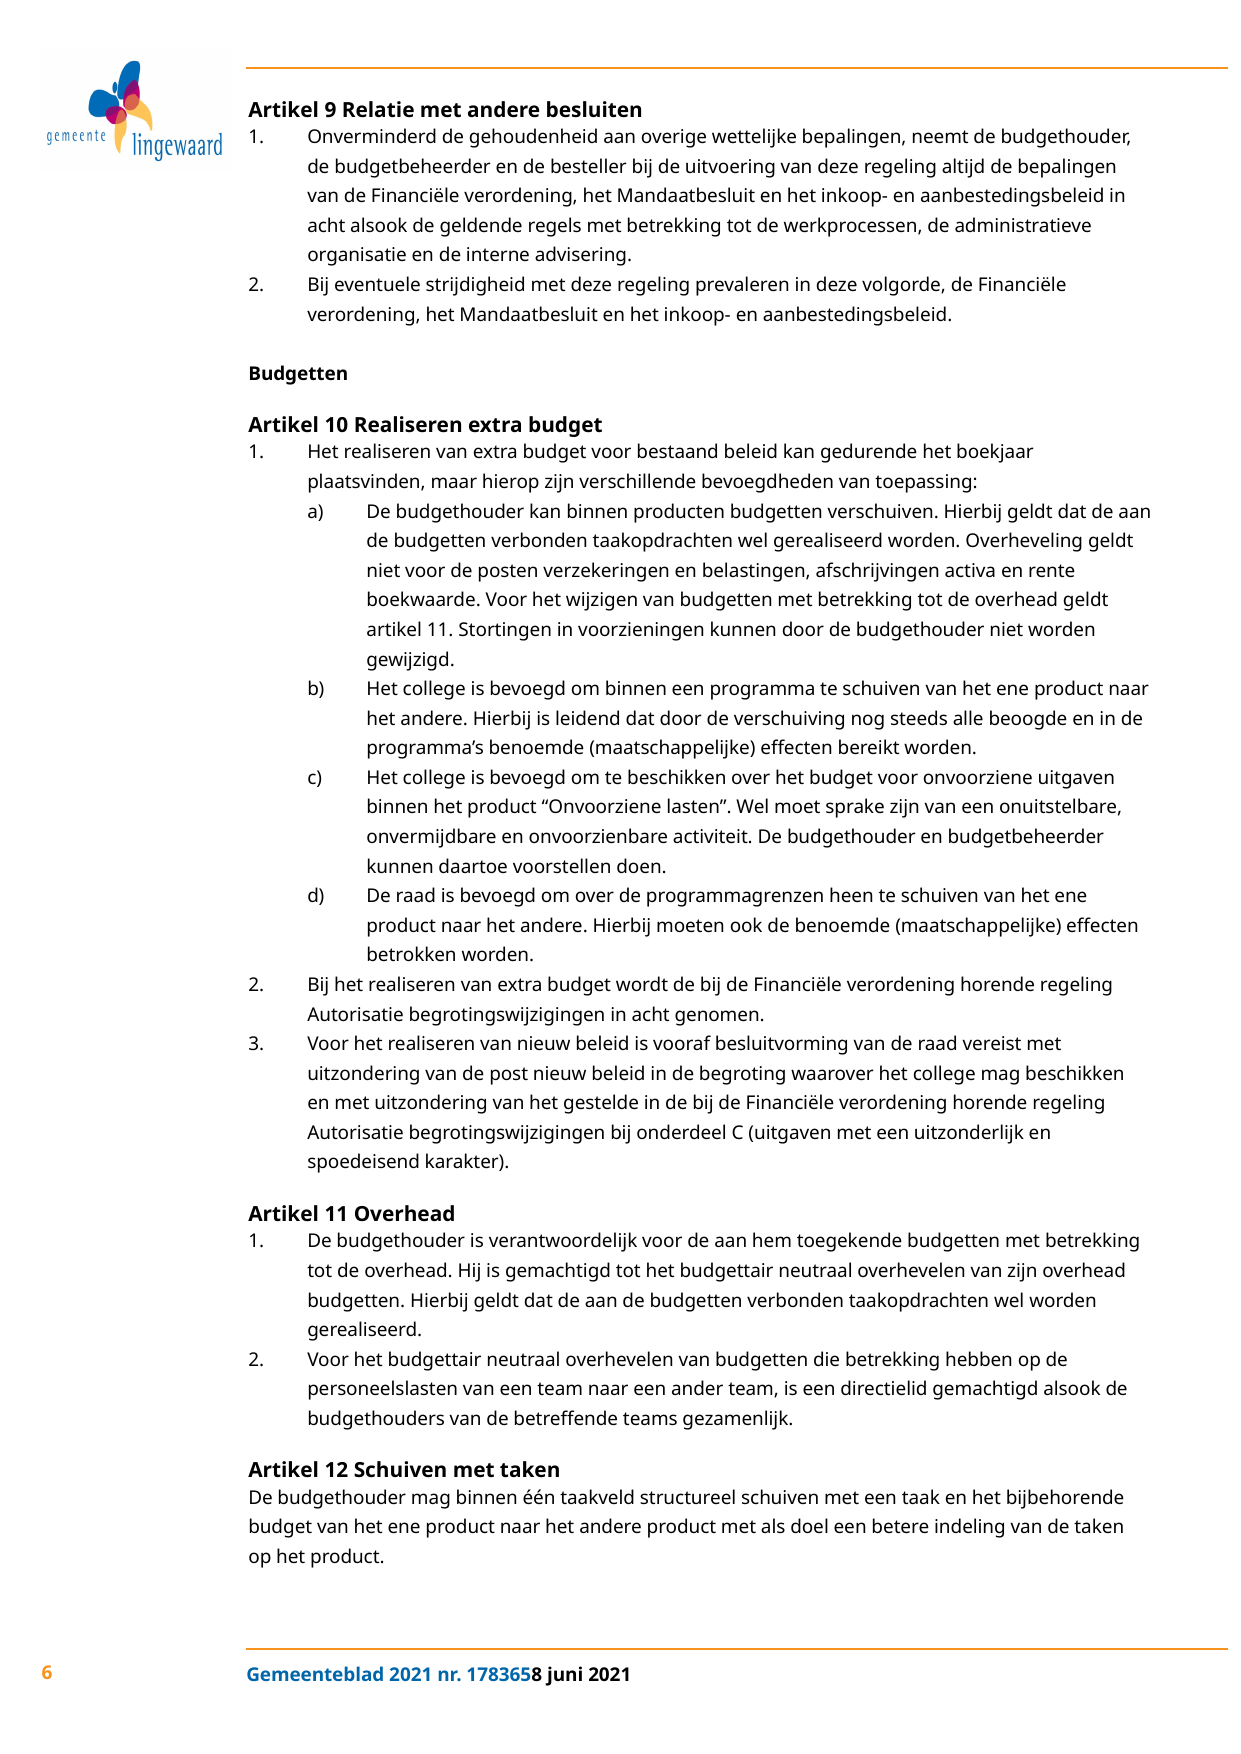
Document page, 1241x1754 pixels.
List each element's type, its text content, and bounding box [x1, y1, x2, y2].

list Voor het budgettair neutraal overhevelen van budgetten die betrekking hebben op de personeelslasten van een team naar een ander team, is een directielid gemachtigd alsook de budgethouders van de betreffende teams gezamenlijk. [248, 1346, 1152, 1431]
list Onverminderd de gehoudenheid aan overige wettelijke bepalingen, neemt de budgethouder, de budgetbeheerder en de besteller bij de uitvoering van deze regeling altijd de bepalingen van de Financiële verordening, het Mandaatbesluit en het inkoop- en aanbestedingsbeleid in acht alsook de geldende regels met betrekking tot de werkprocessen, de administratieve organisatie en de interne advisering. [248, 123, 1152, 267]
text Artikel 12 Schuiven met taken [248, 1456, 1152, 1484]
text Artikel 11 Overhead [248, 1199, 1152, 1228]
text Budgetten [248, 360, 1152, 386]
picture [41, 47, 231, 172]
text Artikel 10 Realiseren extra budget [248, 410, 1152, 439]
list Bij het realiseren van extra budget wordt de bij de Financiële verordening horende regeling Autorisatie begrotingswijzigingen in acht genomen. [248, 971, 1152, 1027]
list Het college is bevoegd om binnen een programma te schuiven van het ene product naar het andere. Hierbij is leidend dat door de verschuiving nog steeds alle beoogde en in de programma’s benoemde (maatschappelijke) effecten bereikt worden. [307, 675, 1152, 760]
list De raad is bevoegd om over de programmagrenzen heen te schuiven van het ene product naar het andere. Hierbij moeten ook de benoemde (maatschappelijke) effecten betrokken worden. [307, 882, 1152, 967]
list Voor het realiseren van nieuw beleid is vooraf besluitvorming van de raad vereist met uitzondering van de post nieuw beleid in de begroting waarover het college mag beschikken en met uitzondering van het gestelde in de bij de Financiële verordening horende regeling Autorisatie begrotingswijzigingen bij onderdeel C (uitgaven met een uitzonderlijk en spoedeisend karakter). [248, 1030, 1152, 1174]
list Het college is bevoegd om te beschikken over het budget voor onvoorziene uitgaven binnen het product “Onvoorziene lasten”. Wel moet sprake zijn van een onuitstelbare, onvermijdbare en onvoorzienbare activiteit. De budgethouder en budgetbeheerder kunnen daartoe voorstellen doen. [307, 764, 1152, 879]
list De budgethouder kan binnen producten budgetten verschuiven. Hierbij geldt dat de aan de budgetten verbonden taakopdrachten wel gerealiseerd worden. Overheveling geldt niet voor de posten verzekeringen en belastingen, afschrijvingen activa en rente boekwaarde. Voor het wijzigen van budgetten met betrekking tot de overhead geldt artikel 11. Stortingen in voorzieningen kunnen door de budgethouder niet worden gewijzigd. [307, 498, 1152, 672]
list Het realiseren van extra budget voor bestaand beleid kan gedurende het boekjaar plaatsvinden, maar hierop zijn verschillende bevoegdheden van toepassing: [248, 439, 1152, 494]
list De budgethouder is verantwoordelijk voor de aan hem toegekende budgetten met betrekking tot de overhead. Hij is gemachtigd tot het budgettair neutraal overhevelen van zijn overhead budgetten. Hierbij geldt dat de aan de budgetten verbonden taakopdrachten wel worden gerealiseerd. [248, 1228, 1152, 1342]
text De budgethouder mag binnen één taakveld structureel schuiven met een taak en het bijbehorende budget van het ene product naar het andere product met als doel een betere indeling van de taken op het product. [248, 1484, 1152, 1569]
list Bij eventuele strijdigheid met deze regeling prevaleren in deze volgorde, de Financiële verordening, het Mandaatbesluit en het inkoop- en aanbestedingsbeleid. [248, 271, 1152, 326]
text Artikel 9 Relatie met andere besluiten [248, 95, 1152, 123]
